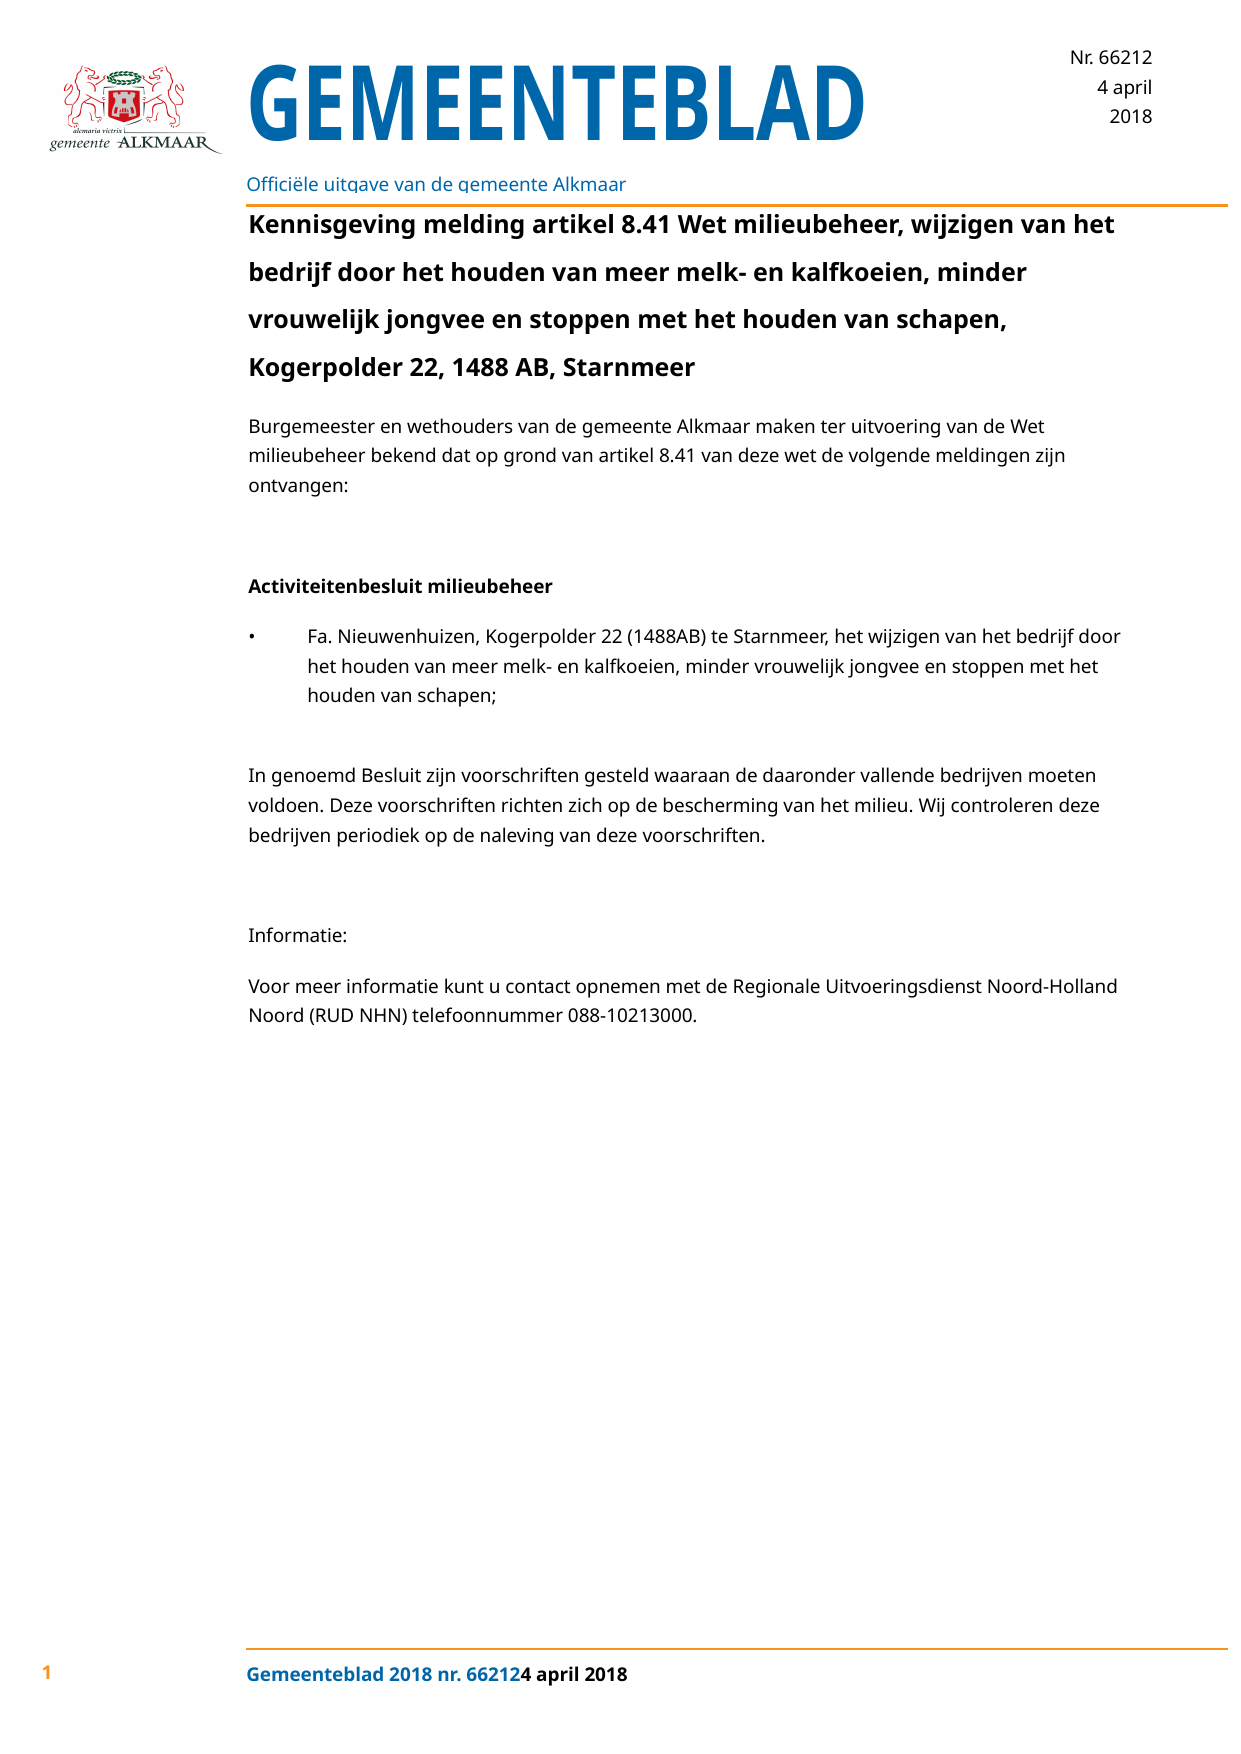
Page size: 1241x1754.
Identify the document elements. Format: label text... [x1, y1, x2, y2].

text Kennisgeving melding artikel 8.41 Wet milieubeheer, wijzigen van het bedrijf door het houden van meer melk- en kalfkoeien, minder vrouwelijk jongvee en stoppen met het houden van schapen, Kogerpolder 22, 1488 AB, Starnmeer [248, 207, 1152, 384]
text Activiteitenbesluit milieubeheer [248, 573, 1152, 599]
text In genoemd Besluit zijn voorschriften gesteld waaraan de daaronder vallende bedrijven moeten voldoen. Deze voorschriften richten zich op de bescherming van het milieu. Wij controleren deze bedrijven periodiek op de naleving van deze voorschriften. [248, 763, 1152, 848]
text Informatie: [248, 923, 1152, 948]
picture [41, 47, 231, 172]
text Burgemeester en wethouders van de gemeente Alkmaar maken ter uitvoering van de Wet milieubeheer bekend dat op grond van artikel 8.41 van deze wet de volgende meldingen zijn ontvangen: [248, 413, 1152, 498]
text Voor meer informatie kunt u contact opnemen met de Regionale Uitvoeringsdienst Noord-Holland Noord (RUD NHN) telefoonnummer 088-10213000. [248, 973, 1152, 1028]
list Fa. Nieuwenhuizen, Kogerpolder 22 (1488AB) te Starnmeer, het wijzigen van het bedrijf door het houden van meer melk- en kalfkoeien, minder vrouwelijk jongvee en stoppen met het houden van schapen; [248, 623, 1152, 708]
